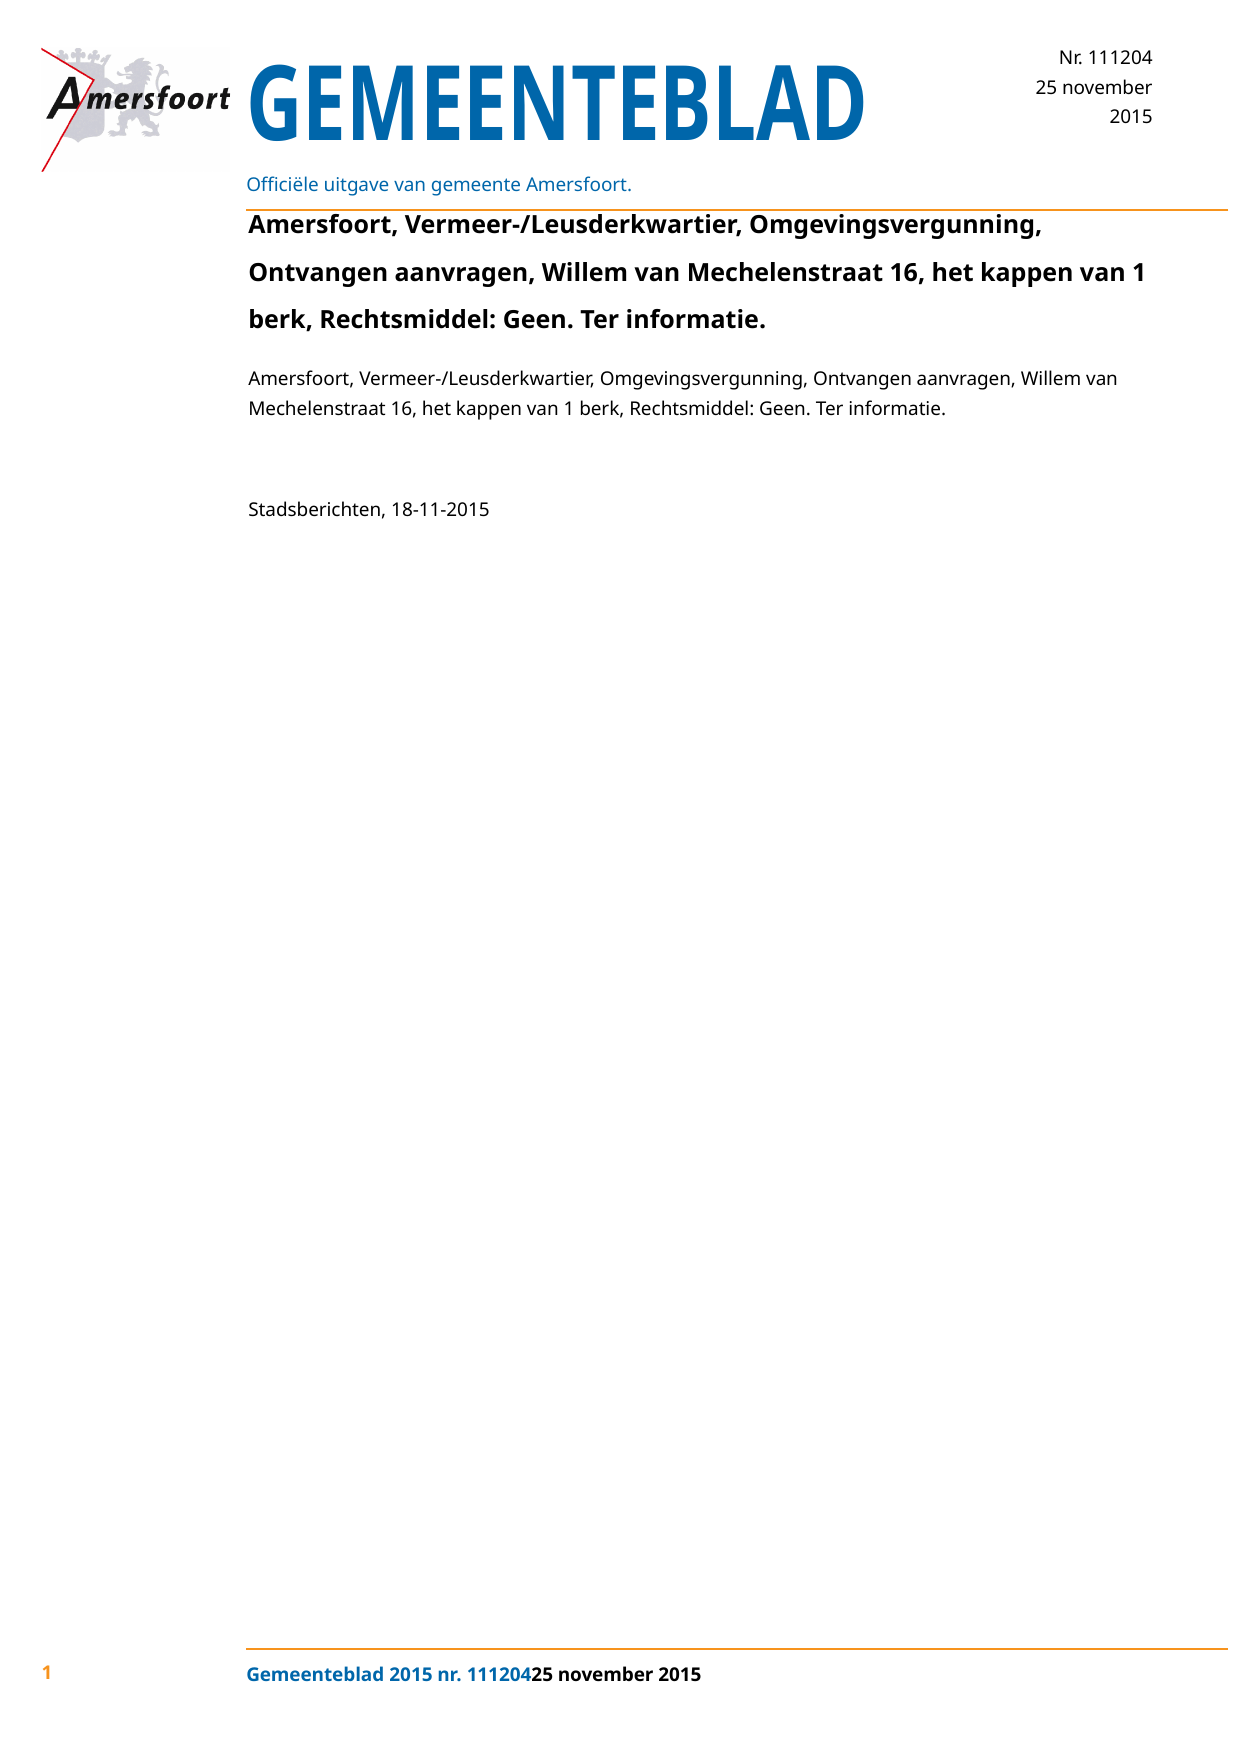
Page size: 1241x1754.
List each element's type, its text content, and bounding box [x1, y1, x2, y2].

text Stadsberichten, 18-11-2015 [248, 496, 1152, 522]
text Amersfoort, Vermeer-/Leusderkwartier, Omgevingsvergunning, Ontvangen aanvragen, Willem van Mechelenstraat 16, het kappen van 1 berk, Rechtsmiddel: Geen. Ter informatie. [248, 211, 1152, 336]
text Amersfoort, Vermeer-/Leusderkwartier, Omgevingsvergunning, Ontvangen aanvragen, Willem van Mechelenstraat 16, het kappen van 1 berk, Rechtsmiddel: Geen. Ter informatie. [248, 366, 1152, 421]
picture [41, 47, 231, 172]
